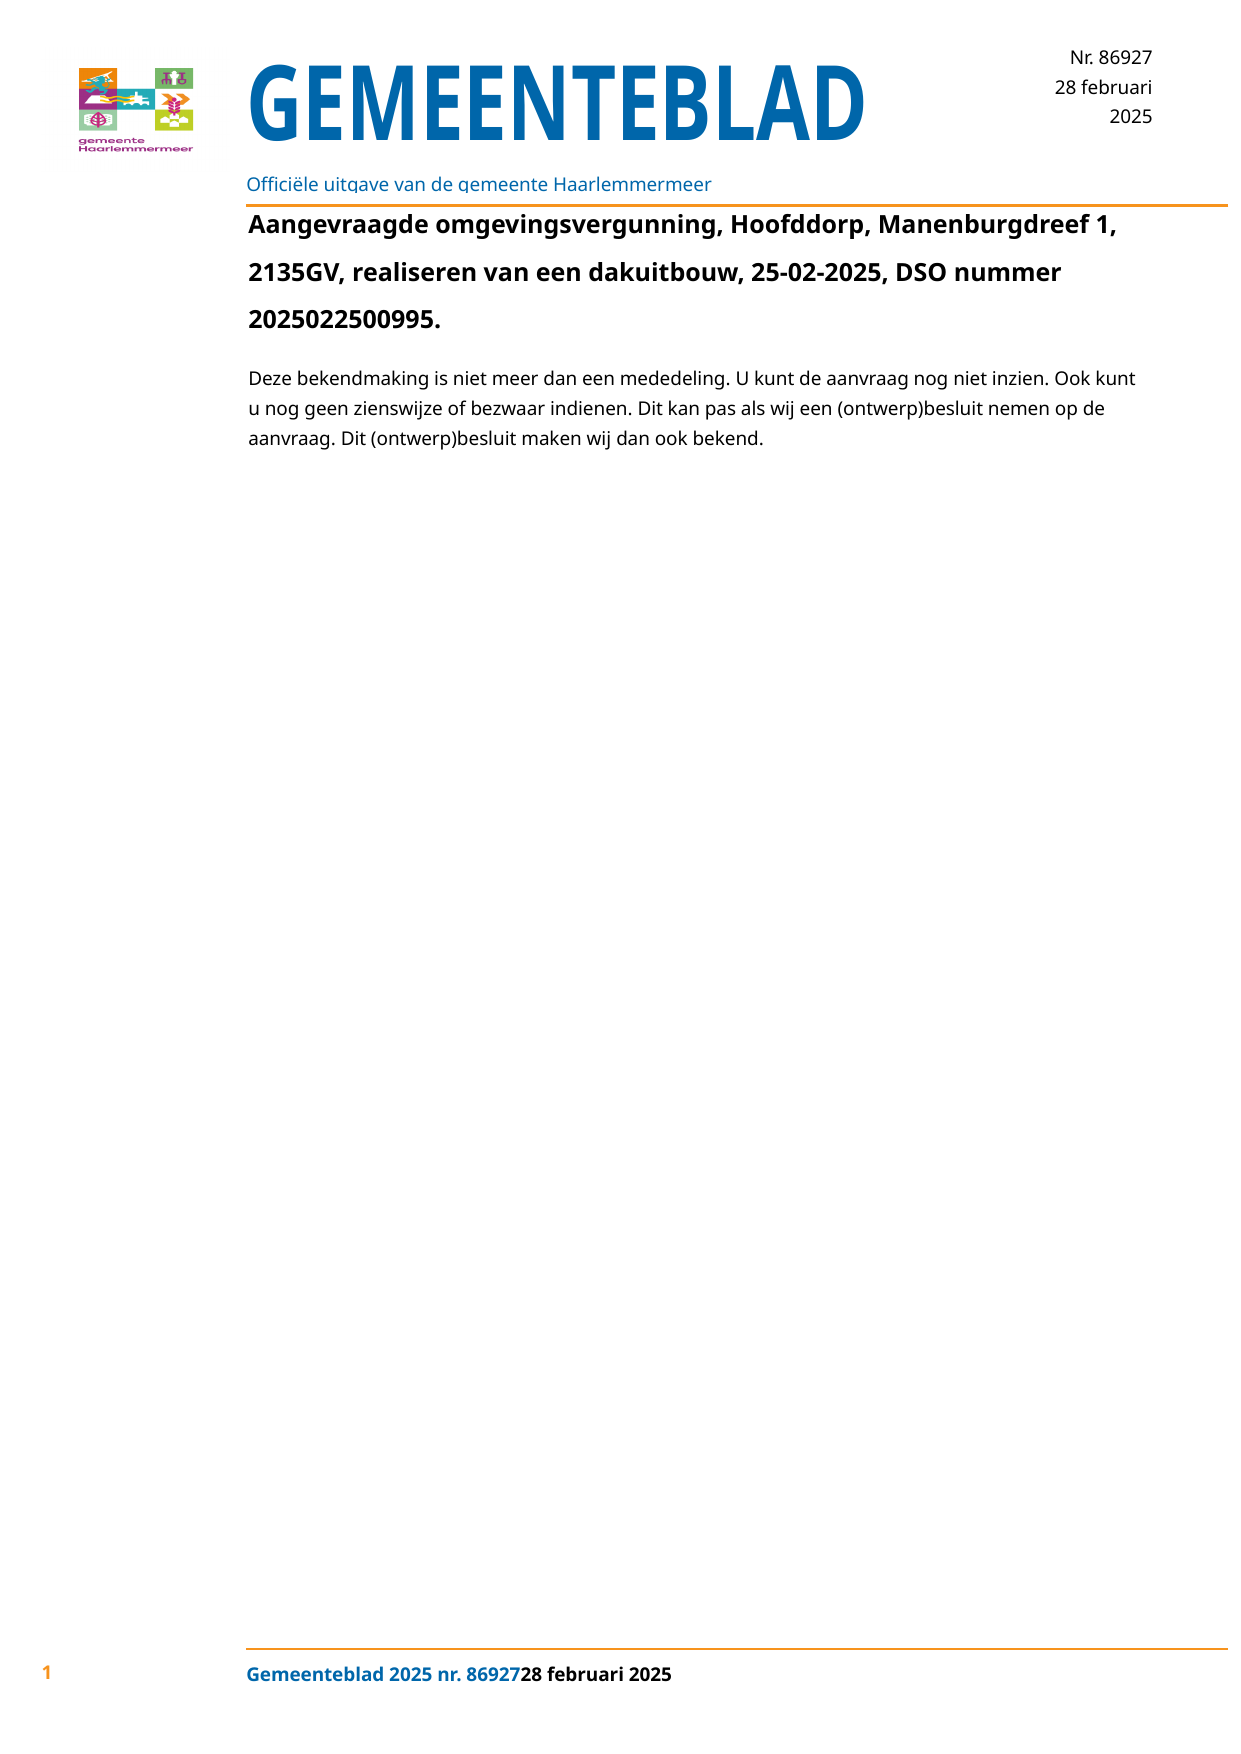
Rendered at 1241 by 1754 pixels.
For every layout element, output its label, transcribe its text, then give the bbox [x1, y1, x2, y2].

picture [41, 47, 231, 172]
text Deze bekendmaking is niet meer dan een mededeling. U kunt de aanvraag nog niet inzien. Ook kunt u nog geen zienswijze of bezwaar indienen. Dit kan pas als wij een (ontwerp)besluit nemen op de aanvraag. Dit (ontwerp)besluit maken wij dan ook bekend. [248, 366, 1152, 450]
text Aangevraagde omgevingsvergunning, Hoofddorp, Manenburgdreef 1, 2135GV, realiseren van een dakuitbouw, 25-02-2025, DSO nummer 2025022500995. [248, 207, 1152, 336]
